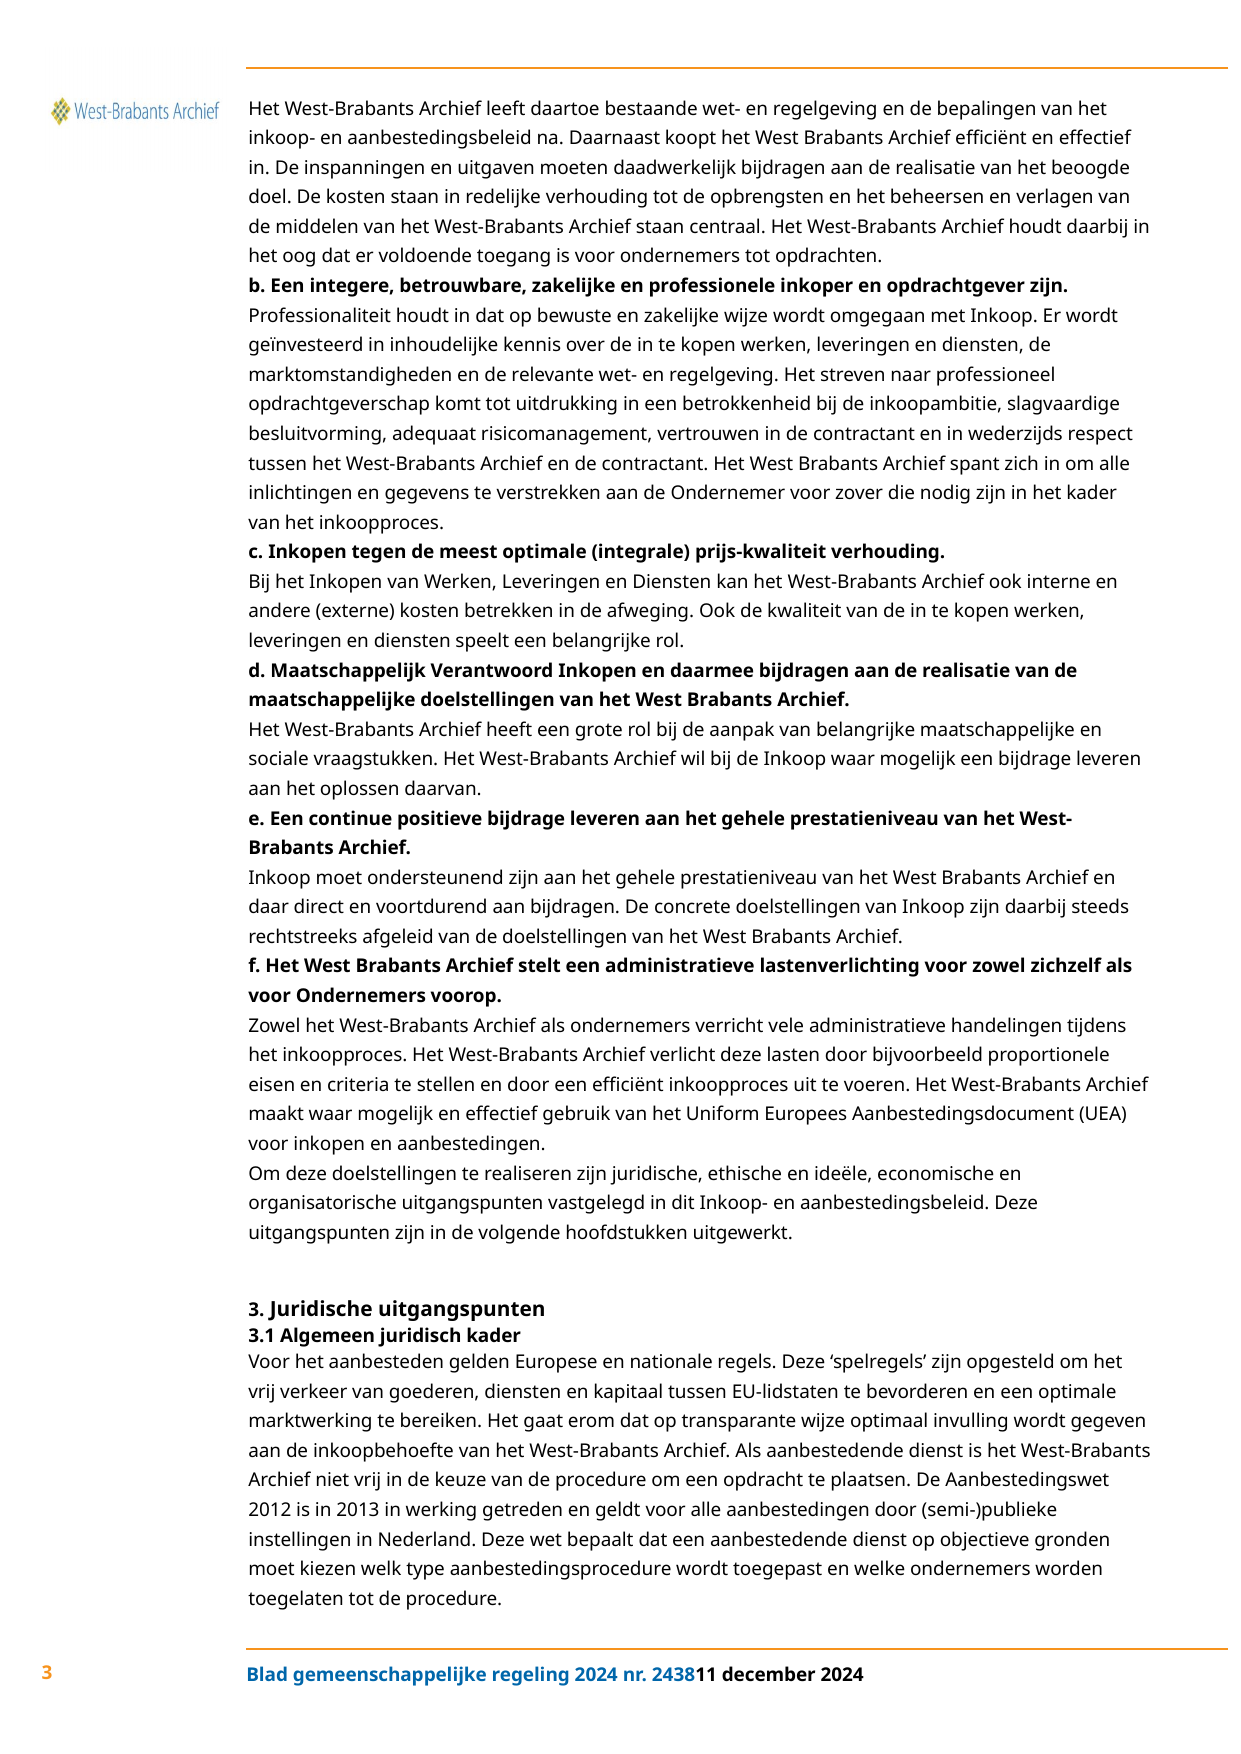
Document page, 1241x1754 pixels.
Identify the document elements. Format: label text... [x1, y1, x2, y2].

text Het West-Brabants Archief leeft daartoe bestaande wet- en regelgeving en de bepalingen van het inkoop- en aanbestedingsbeleid na. Daarnaast koopt het West Brabants Archief efficiënt en effectief in. De inspanningen en uitgaven moeten daadwerkelijk bijdragen aan de realisatie van het beoogde doel. De kosten staan in redelijke verhouding tot de opbrengsten en het beheersen en verlagen van de middelen van het West-Brabants Archief staan centraal. Het West-Brabants Archief houdt daarbij in het oog dat er voldoende toegang is voor ondernemers tot opdrachten. [248, 95, 1152, 268]
text f. Het West Brabants Archief stelt een administratieve lastenverlichting voor zowel zichzelf als voor Ondernemers voorop. [248, 953, 1152, 1008]
text Zowel het West-Brabants Archief als ondernemers verricht vele administratieve handelingen tijdens het inkoopproces. Het West-Brabants Archief verlicht deze lasten door bijvoorbeeld proportionele eisen en criteria te stellen en door een efficiënt inkoopproces uit te voeren. Het West-Brabants Archief maakt waar mogelijk en effectief gebruik van het Uniform Europees Aanbestedingsdocument (UEA) voor inkopen en aanbestedingen. [248, 1012, 1152, 1156]
text e. Een continue positieve bijdrage leveren aan het gehele prestatieniveau van het West-Brabants Archief. [248, 805, 1152, 860]
text b. Een integere, betrouwbare, zakelijke en professionele inkoper en opdrachtgever zijn. [248, 272, 1152, 298]
text 3.1 Algemeen juridisch kader [248, 1323, 1152, 1348]
text Om deze doelstellingen te realiseren zijn juridische, ethische en ideële, economische en organisatorische uitgangspunten vastgelegd in dit Inkoop- en aanbestedingsbeleid. Deze uitgangspunten zijn in de volgende hoofdstukken uitgewerkt. [248, 1160, 1152, 1245]
text c. Inkopen tegen de meest optimale (integrale) prijs-kwaliteit verhouding. [248, 538, 1152, 564]
text Bij het Inkopen van Werken, Leveringen en Diensten kan het West-Brabants Archief ook interne en andere (externe) kosten betrekken in de afweging. Ook de kwaliteit van de in te kopen werken, leveringen en diensten speelt een belangrijke rol. [248, 568, 1152, 653]
text 3. Juridische uitgangspunten [248, 1294, 1152, 1323]
picture [41, 47, 231, 172]
text Professionaliteit houdt in dat op bewuste en zakelijke wijze wordt omgegaan met Inkoop. Er wordt geïnvesteerd in inhoudelijke kennis over de in te kopen werken, leveringen en diensten, de marktomstandigheden en de relevante wet- en regelgeving. Het streven naar professioneel opdrachtgeverschap komt tot uitdrukking in een betrokkenheid bij de inkoopambitie, slagvaardige besluitvorming, adequaat risicomanagement, vertrouwen in de contractant en in wederzijds respect tussen het West-Brabants Archief en de contractant. Het West Brabants Archief spant zich in om alle inlichtingen en gegevens te verstrekken aan de Ondernemer voor zover die nodig zijn in het kader van het inkoopproces. [248, 302, 1152, 535]
text Inkoop moet ondersteunend zijn aan het gehele prestatieniveau van het West Brabants Archief en daar direct en voortdurend aan bijdragen. De concrete doelstellingen van Inkoop zijn daarbij steeds rechtstreeks afgeleid van de doelstellingen van het West Brabants Archief. [248, 864, 1152, 949]
text Het West-Brabants Archief heeft een grote rol bij de aanpak van belangrijke maatschappelijke en sociale vraagstukken. Het West-Brabants Archief wil bij de Inkoop waar mogelijk een bijdrage leveren aan het oplossen daarvan. [248, 716, 1152, 801]
text Voor het aanbesteden gelden Europese en nationale regels. Deze ‘spelregels’ zijn opgesteld om het vrij verkeer van goederen, diensten en kapitaal tussen EU-lidstaten te bevorderen en een optimale marktwerking te bereiken. Het gaat erom dat op transparante wijze optimaal invulling wordt gegeven aan de inkoopbehoefte van het West-Brabants Archief. Als aanbestedende dienst is het West-Brabants Archief niet vrij in de keuze van de procedure om een opdracht te plaatsen. De Aanbestedingswet 2012 is in 2013 in werking getreden en geldt voor alle aanbestedingen door (semi-)publieke instellingen in Nederland. Deze wet bepaalt dat een aanbestedende dienst op objectieve gronden moet kiezen welk type aanbestedingsprocedure wordt toegepast en welke ondernemers worden toegelaten tot de procedure. [248, 1348, 1152, 1611]
text d. Maatschappelijk Verantwoord Inkopen en daarmee bijdragen aan de realisatie van de maatschappelijke doelstellingen van het West Brabants Archief. [248, 657, 1152, 712]
